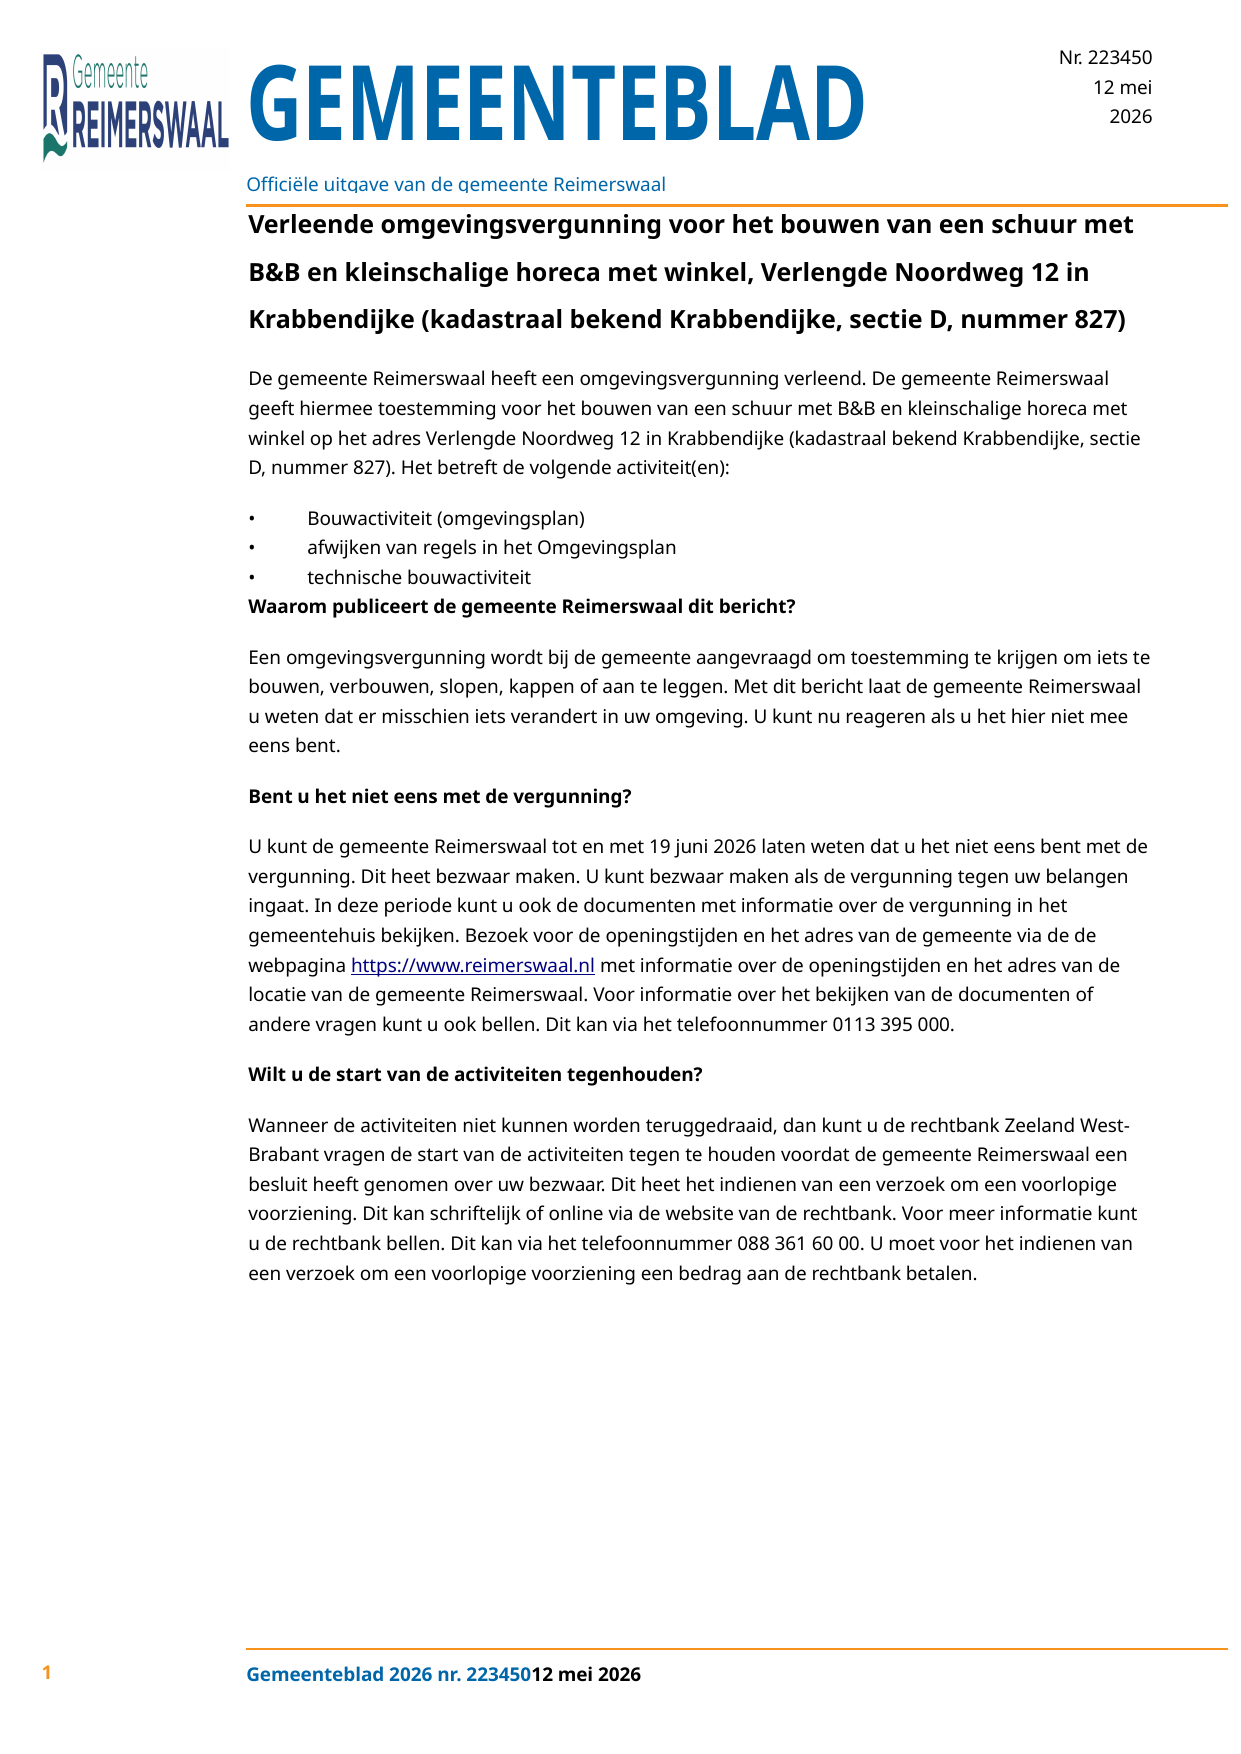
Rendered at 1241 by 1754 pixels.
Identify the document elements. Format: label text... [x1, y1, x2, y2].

list technische bouwactiviteit [248, 564, 1152, 589]
text Bent u het niet eens met de vergunning? [248, 783, 1152, 809]
text De gemeente Reimerswaal heeft een omgevingsvergunning verleend. De gemeente Reimerswaal geeft hiermee toestemming voor het bouwen van een schuur met B&B en kleinschalige horeca met winkel op het adres Verlengde Noordweg 12 in Krabbendijke (kadastraal bekend Krabbendijke, sectie D, nummer 827). Het betreft de volgende activiteit(en): [248, 366, 1152, 480]
list Bouwactiviteit (omgevingsplan) [248, 505, 1152, 530]
text Wilt u de start van de activiteiten tegenhouden? [248, 1061, 1152, 1087]
text U kunt de gemeente Reimerswaal tot en met 19 juni 2026 laten weten dat u het niet eens bent met de vergunning. Dit heet bezwaar maken. U kunt bezwaar maken als de vergunning tegen uw belangen ingaat. In deze periode kunt u ook de documenten met informatie over de vergunning in het gemeentehuis bekijken. Bezoek voor de openingstijden en het adres van de gemeente via de de webpagina https://www.reimerswaal.nl met informatie over de openingstijden en het adres van de locatie van de gemeente Reimerswaal. Voor informatie over het bekijken van de documenten of andere vragen kunt u ook bellen. Dit kan via het telefoonnummer 0113 395 000. [248, 833, 1152, 1037]
text Verleende omgevingsvergunning voor het bouwen van een schuur met B&B en kleinschalige horeca met winkel, Verlengde Noordweg 12 in Krabbendijke (kadastraal bekend Krabbendijke, sectie D, nummer 827) [248, 207, 1152, 336]
picture [41, 47, 231, 172]
text Wanneer de activiteiten niet kunnen worden teruggedraaid, dan kunt u de rechtbank Zeeland West-Brabant vragen de start van de activiteiten tegen te houden voordat de gemeente Reimerswaal een besluit heeft genomen over uw bezwaar. Dit heet het indienen van een verzoek om een voorlopige voorziening. Dit kan schriftelijk of online via de website van de rechtbank. Voor meer informatie kunt u de rechtbank bellen. Dit kan via het telefoonnummer 088 361 60 00. U moet voor het indienen van een verzoek om een voorlopige voorziening een bedrag aan de rechtbank betalen. [248, 1112, 1152, 1285]
list afwijken van regels in het Omgevingsplan [248, 534, 1152, 560]
text Waarom publiceert de gemeente Reimerswaal dit bericht? [248, 593, 1152, 619]
text Een omgevingsvergunning wordt bij de gemeente aangevraagd om toestemming te krijgen om iets te bouwen, verbouwen, slopen, kappen of aan te leggen. Met dit bericht laat de gemeente Reimerswaal u weten dat er misschien iets verandert in uw omgeving. U kunt nu reageren als u het hier niet mee eens bent. [248, 644, 1152, 758]
